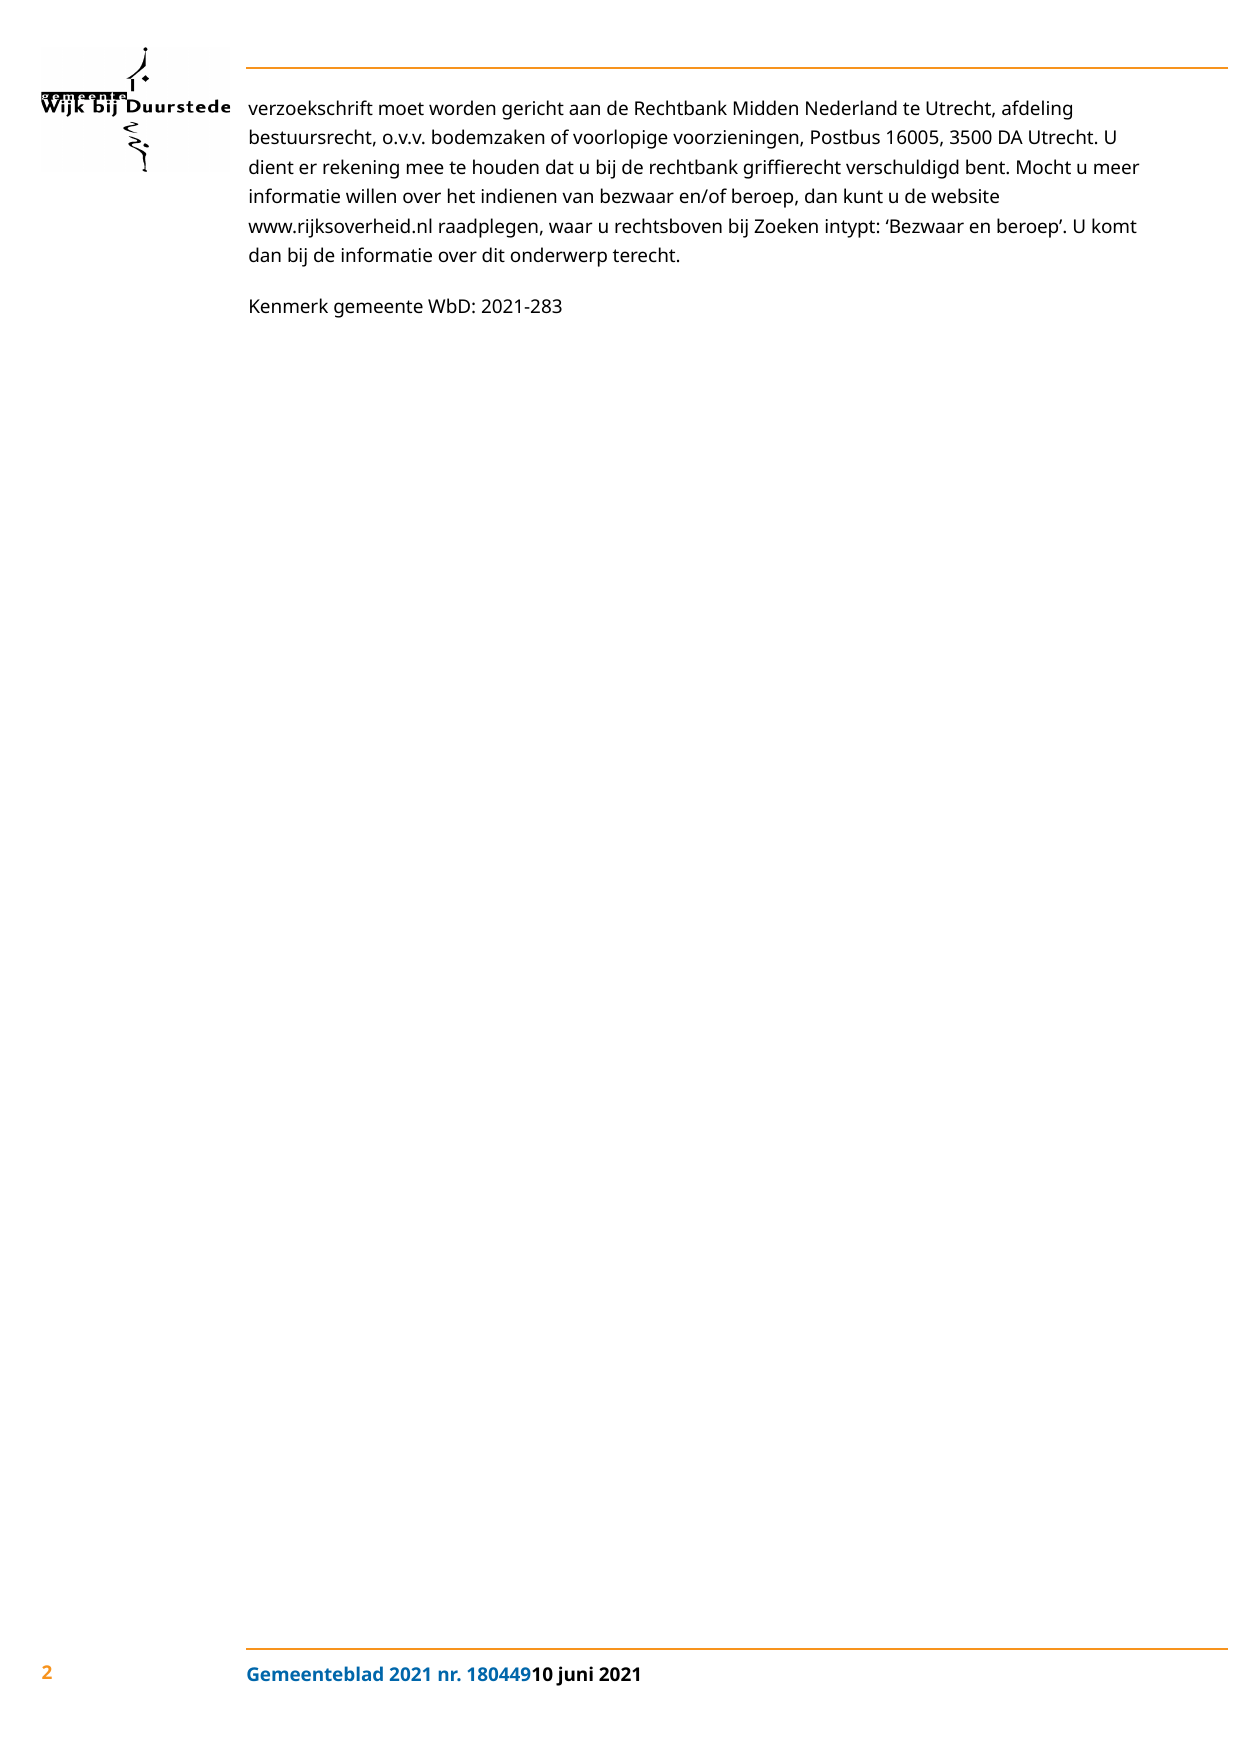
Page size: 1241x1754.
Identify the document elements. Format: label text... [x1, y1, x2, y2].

text Kenmerk gemeente WbD: 2021-283 [248, 293, 1152, 319]
picture [41, 47, 231, 172]
text verzoekschrift moet worden gericht aan de Rechtbank Midden Nederland te Utrecht, afdeling bestuursrecht, o.v.v. bodemzaken of voorlopige voorzieningen, Postbus 16005, 3500 DA Utrecht. U dient er rekening mee te houden dat u bij de rechtbank griffierecht verschuldigd bent. Mocht u meer informatie willen over het indienen van bezwaar en/of beroep, dan kunt u de website www.rijksoverheid.nl raadplegen, waar u rechtsboven bij Zoeken intypt: ‘Bezwaar en beroep’. U komt dan bij de informatie over dit onderwerp terecht. [248, 95, 1152, 268]
